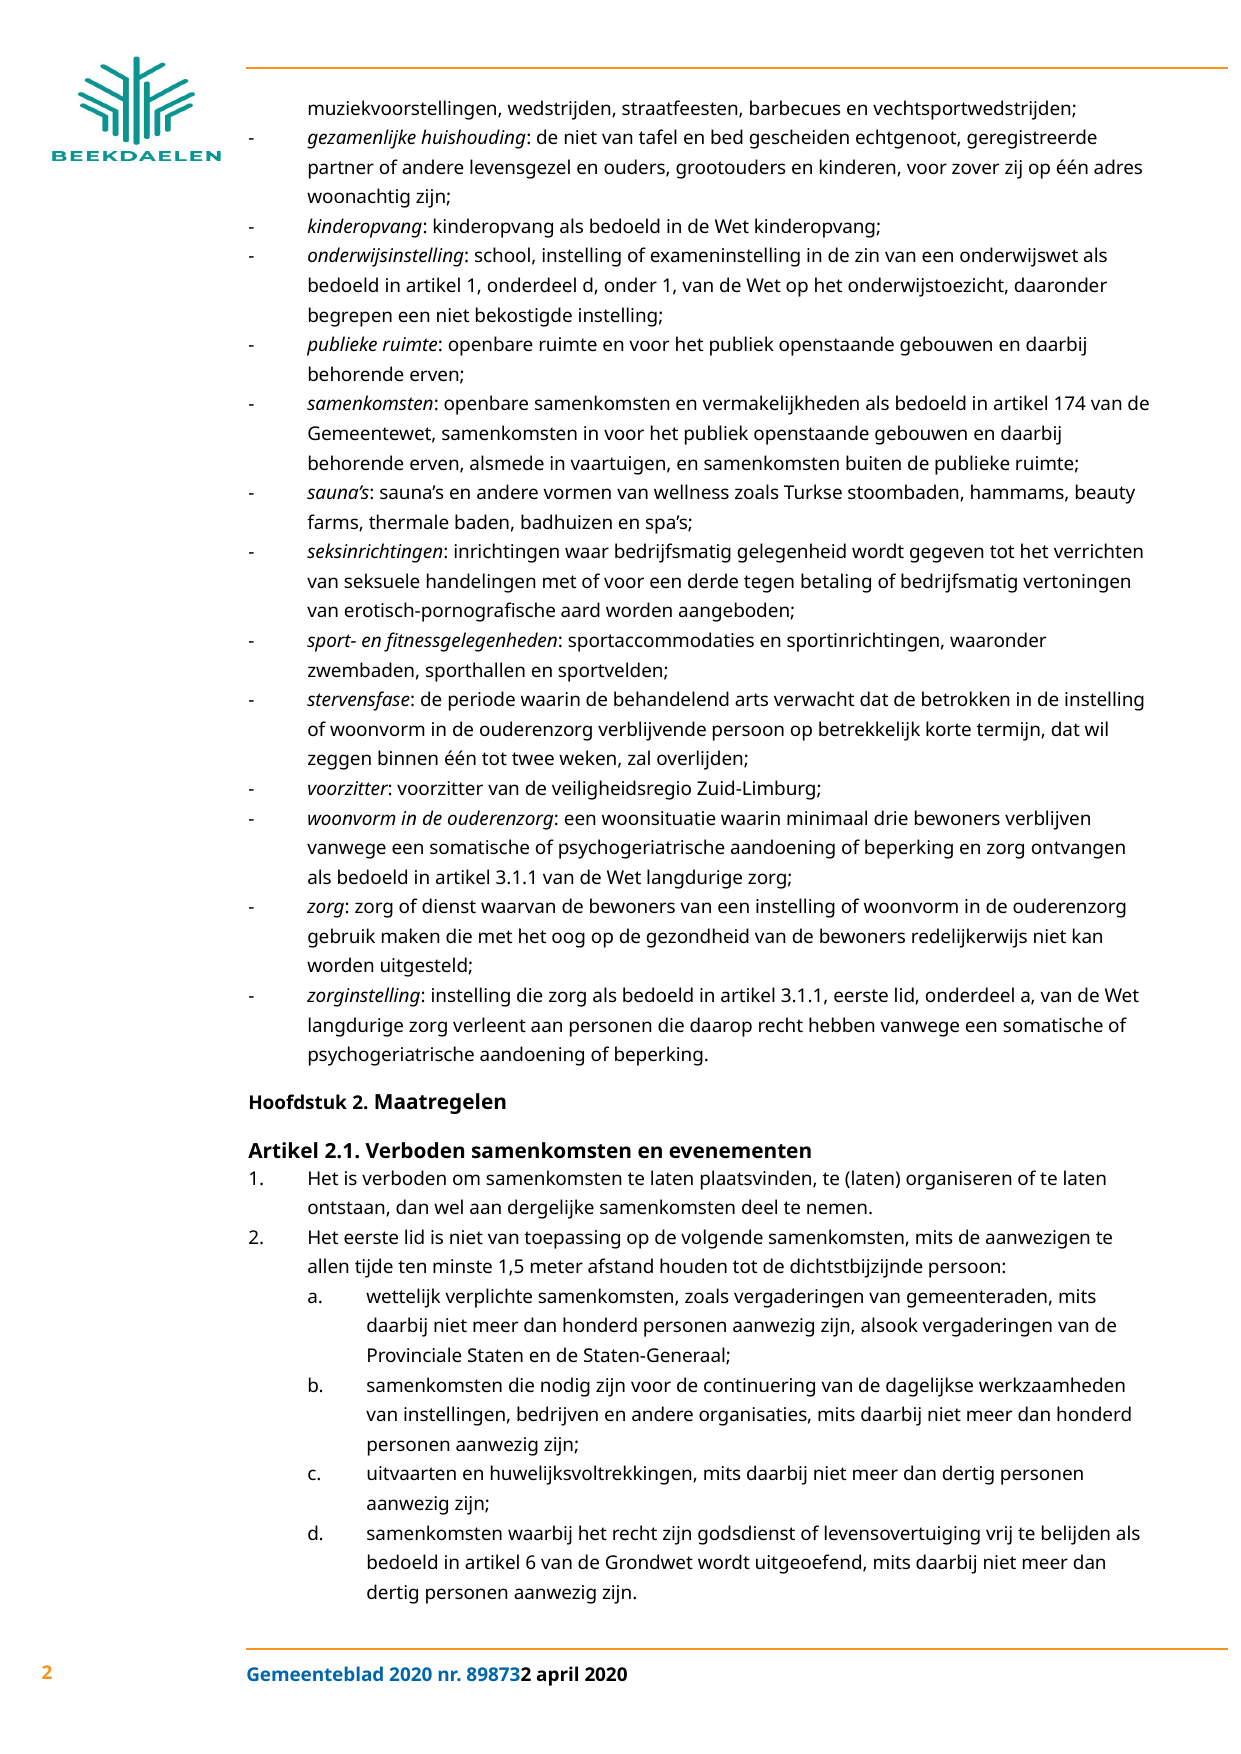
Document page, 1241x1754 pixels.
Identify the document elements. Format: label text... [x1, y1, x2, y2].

list voorzitter: voorzitter van de veiligheidsregio Zuid-Limburg; [248, 775, 1152, 801]
list samenkomsten waarbij het recht zijn godsdienst of levensovertuiging vrij te belijden als bedoeld in artikel 6 van de Grondwet wordt uitgeoefend, mits daarbij niet meer dan dertig personen aanwezig zijn. [307, 1520, 1152, 1605]
list onderwijsinstelling: school, instelling of exameninstelling in de zin van een onderwijswet als bedoeld in artikel 1, onderdeel d, onder 1, van de Wet op het onderwijstoezicht, daaronder begrepen een niet bekostigde instelling; [248, 243, 1152, 328]
list samenkomsten: openbare samenkomsten en vermakelijkheden als bedoeld in artikel 174 van de Gemeentewet, samenkomsten in voor het publiek openstaande gebouwen en daarbij behorende erven, alsmede in vaartuigen, en samenkomsten buiten de publieke ruimte; [248, 391, 1152, 476]
list Het is verboden om samenkomsten te laten plaatsvinden, te (laten) organiseren of te laten ontstaan, dan wel aan dergelijke samenkomsten deel te nemen. [248, 1165, 1152, 1220]
list sport- en fitnessgelegenheden: sportaccommodaties en sportinrichtingen, waaronder zwembaden, sporthallen en sportvelden; [248, 627, 1152, 683]
list publieke ruimte: openbare ruimte en voor het publiek openstaande gebouwen en daarbij behorende erven; [248, 331, 1152, 387]
list samenkomsten die nodig zijn voor de continuering van de dagelijkse werkzaamheden van instellingen, bedrijven en andere organisaties, mits daarbij niet meer dan honderd personen aanwezig zijn; [307, 1372, 1152, 1457]
text Hoofdstuk 2. Maatregelen [248, 1087, 1152, 1116]
list Het eerste lid is niet van toepassing op de volgende samenkomsten, mits de aanwezigen te allen tijde ten minste 1,5 meter afstand houden tot de dichtstbijzijnde persoon: [248, 1224, 1152, 1279]
list zorginstelling: instelling die zorg als bedoeld in artikel 3.1.1, eerste lid, onderdeel a, van de Wet langdurige zorg verleent aan personen die daarop recht hebben vanwege een somatische of psychogeriatrische aandoening of beperking. [248, 982, 1152, 1067]
list sauna’s: sauna’s en andere vormen van wellness zoals Turkse stoombaden, hammams, beauty farms, thermale baden, badhuizen en spa’s; [248, 479, 1152, 535]
list woonvorm in de ouderenzorg: een woonsituatie waarin minimaal drie bewoners verblijven vanwege een somatische of psychogeriatrische aandoening of beperking en zorg ontvangen als bedoeld in artikel 3.1.1 van de Wet langdurige zorg; [248, 805, 1152, 890]
list zorg: zorg of dienst waarvan de bewoners van een instelling of woonvorm in de ouderenzorg gebruik maken die met het oog op de gezondheid van de bewoners redelijkerwijs niet kan worden uitgesteld; [248, 893, 1152, 978]
list muziekvoorstellingen, wedstrijden, straatfeesten, barbecues en vechtsportwedstrijden; [248, 95, 1152, 121]
picture [41, 47, 231, 172]
list kinderopvang: kinderopvang als bedoeld in de Wet kinderopvang; [248, 213, 1152, 239]
text Artikel 2.1. Verboden samenkomsten en evenementen [248, 1136, 1152, 1165]
list seksinrichtingen: inrichtingen waar bedrijfsmatig gelegenheid wordt gegeven tot het verrichten van seksuele handelingen met of voor een derde tegen betaling of bedrijfsmatig vertoningen van erotisch-pornografische aard worden aangeboden; [248, 538, 1152, 623]
list gezamenlijke huishouding: de niet van tafel en bed gescheiden echtgenoot, geregistreerde partner of andere levensgezel en ouders, grootouders en kinderen, voor zover zij op één adres woonachtig zijn; [248, 124, 1152, 209]
list uitvaarten en huwelijksvoltrekkingen, mits daarbij niet meer dan dertig personen aanwezig zijn; [307, 1461, 1152, 1516]
list wettelijk verplichte samenkomsten, zoals vergaderingen van gemeenteraden, mits daarbij niet meer dan honderd personen aanwezig zijn, alsook vergaderingen van de Provinciale Staten en de Staten-Generaal; [307, 1283, 1152, 1368]
list stervensfase: de periode waarin de behandelend arts verwacht dat de betrokken in de instelling of woonvorm in de ouderenzorg verblijvende persoon op betrekkelijk korte termijn, dat wil zeggen binnen één tot twee weken, zal overlijden; [248, 686, 1152, 771]
